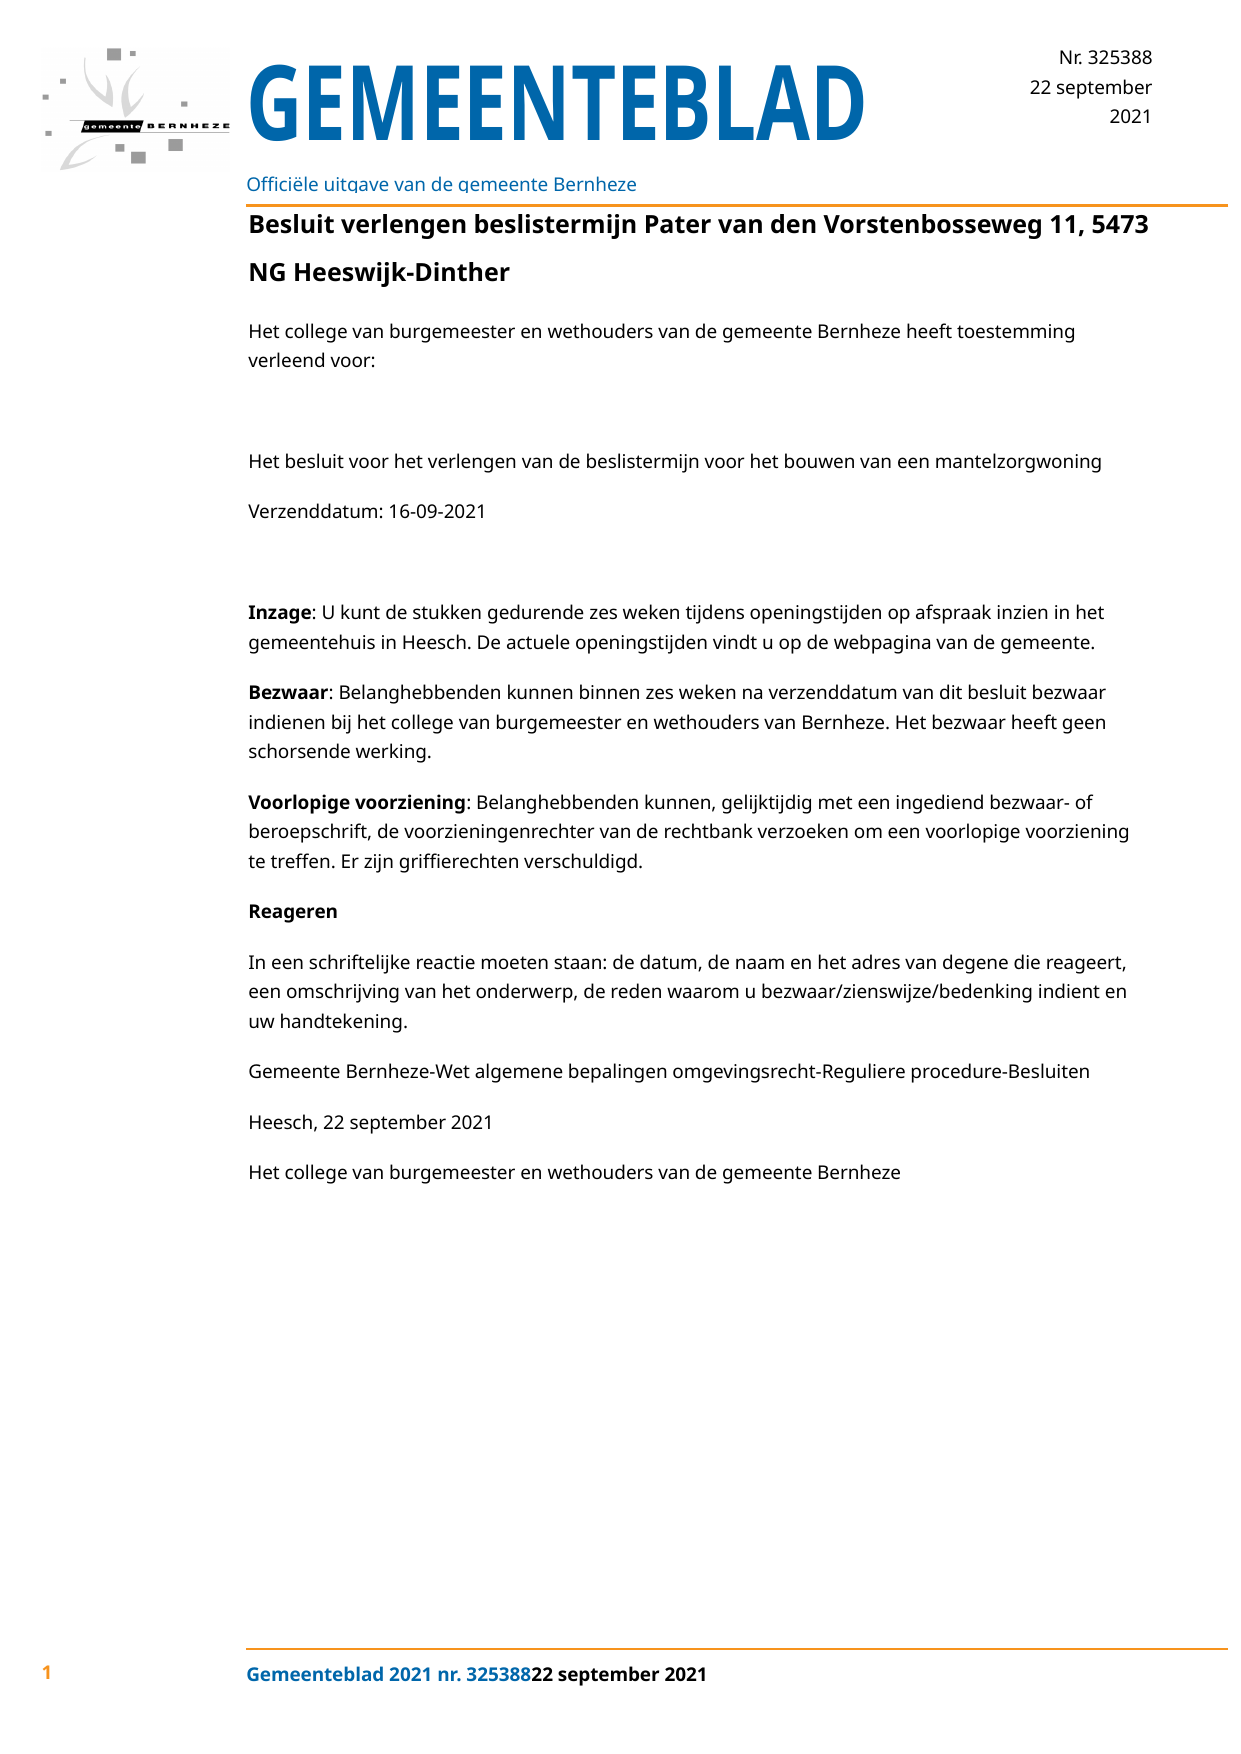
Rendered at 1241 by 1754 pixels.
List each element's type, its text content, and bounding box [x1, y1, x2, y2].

text Verzenddatum: 16-09-2021 [248, 499, 1152, 524]
text Het besluit voor het verlengen van de beslistermijn voor het bouwen van een mantelzorgwoning [248, 448, 1152, 474]
text Bezwaar: Belanghebbenden kunnen binnen zes weken na verzenddatum van dit besluit bezwaar indienen bij het college van burgemeester en wethouders van Bernheze. Het bezwaar heeft geen schorsende werking. [248, 679, 1152, 764]
text Gemeente Bernheze-Wet algemene bepalingen omgevingsrecht-Reguliere procedure-Besluiten [248, 1059, 1152, 1084]
text Heesch, 22 september 2021 [248, 1109, 1152, 1135]
text Reageren [248, 899, 1152, 924]
text Besluit verlengen beslistermijn Pater van den Vorstenbosseweg 11, 5473 NG Heeswijk-Dinther [248, 207, 1152, 288]
text In een schriftelijke reactie moeten staan: de datum, de naam en het adres van degene die reageert, een omschrijving van het onderwerp, de reden waarom u bezwaar/zienswijze/bedenking indient en uw handtekening. [248, 949, 1152, 1034]
text Voorlopige voorziening: Belanghebbenden kunnen, gelijktijdig met een ingediend bezwaar- of beroepschrift, de voorzieningenrechter van de rechtbank verzoeken om een voorlopige voorziening te treffen. Er zijn griffierechten verschuldigd. [248, 789, 1152, 874]
text Inzage: U kunt de stukken gedurende zes weken tijdens openingstijden op afspraak inzien in het gemeentehuis in Heesch. De actuele openingstijden vindt u op de webpagina van de gemeente. [248, 599, 1152, 655]
picture [41, 47, 231, 172]
text Het college van burgemeester en wethouders van de gemeente Bernheze [248, 1159, 1152, 1185]
text Het college van burgemeester en wethouders van de gemeente Bernheze heeft toestemming verleend voor: [248, 318, 1152, 373]
